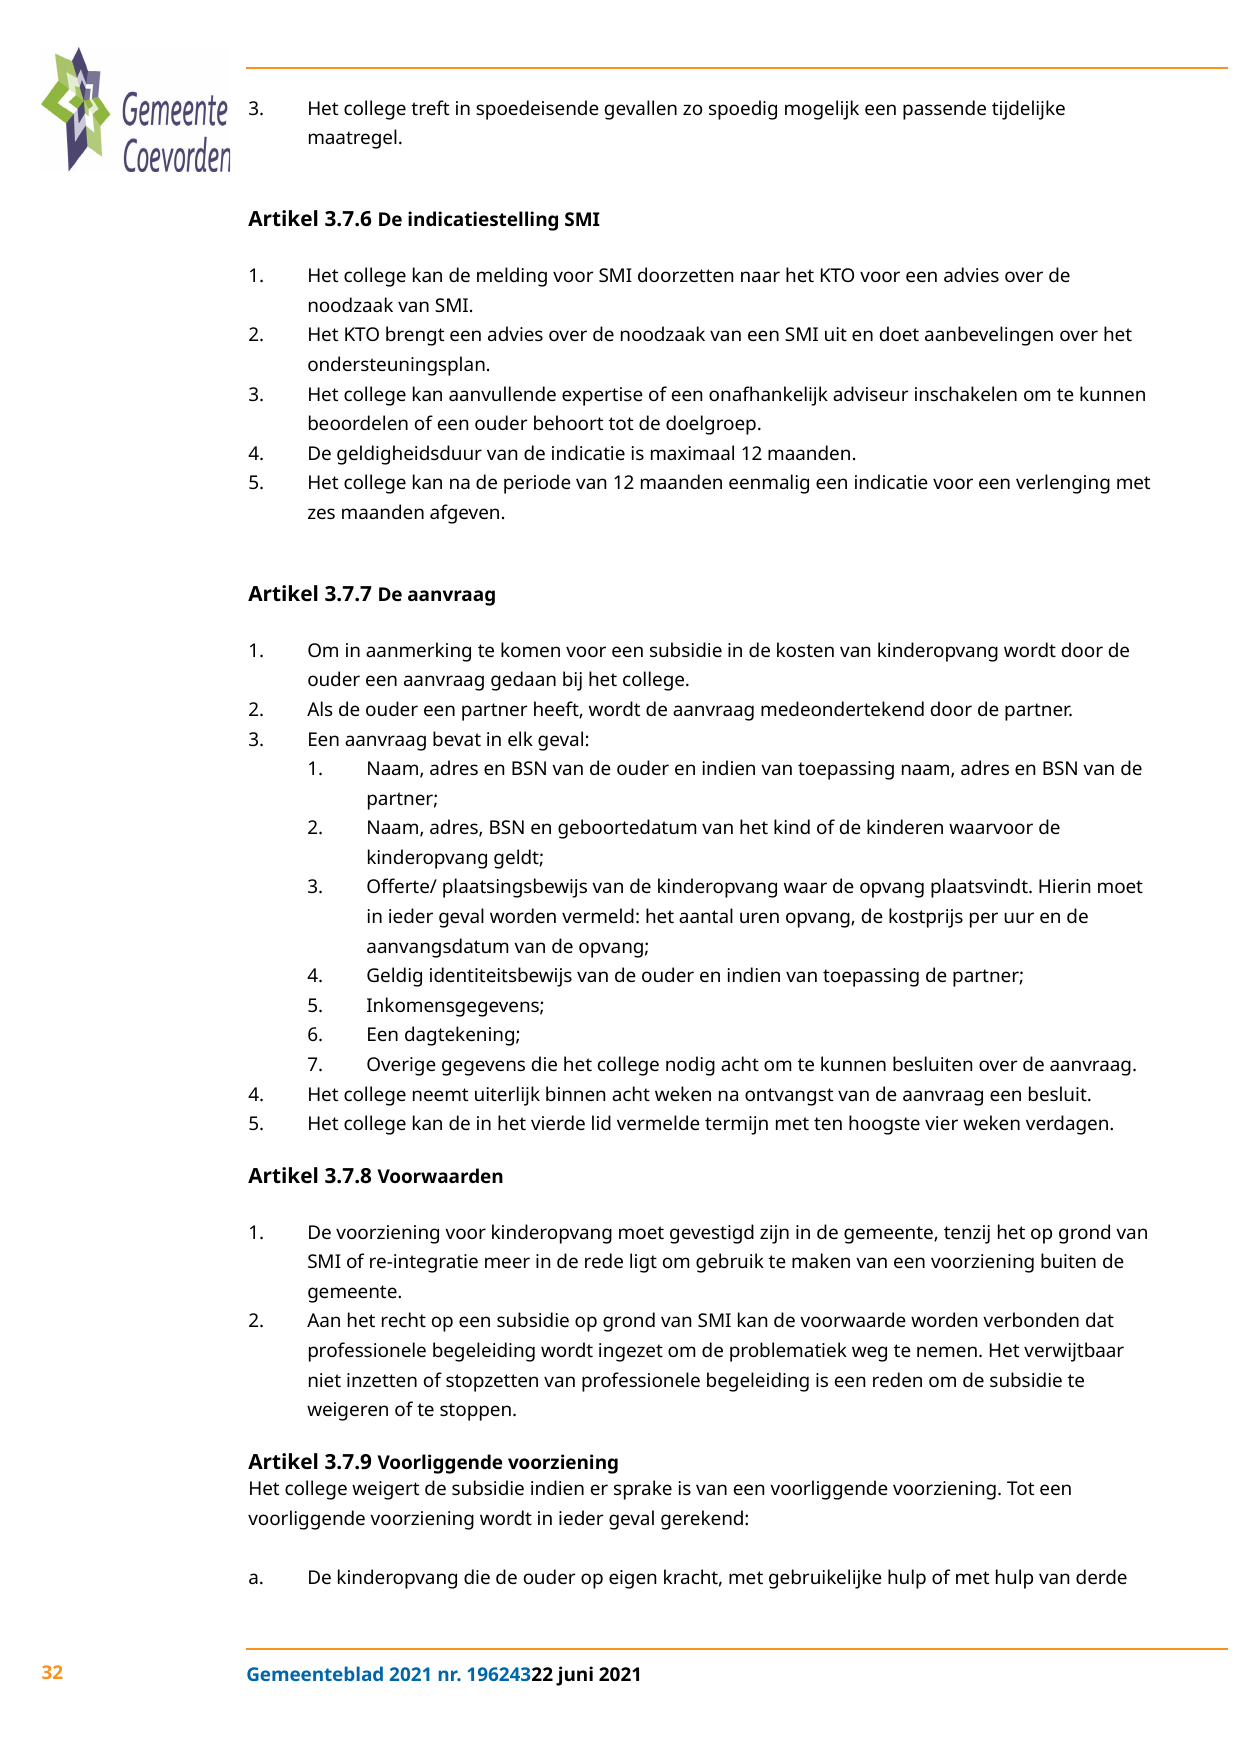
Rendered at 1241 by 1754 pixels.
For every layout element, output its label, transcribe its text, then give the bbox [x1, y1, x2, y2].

list De voorziening voor kinderopvang moet gevestigd zijn in de gemeente, tenzij het op grond van SMI of re-integratie meer in de rede ligt om gebruik te maken van een voorziening buiten de gemeente. [248, 1219, 1152, 1304]
text Artikel 3.7.9 Voorliggende voorziening [248, 1447, 1152, 1475]
list Het college treft in spoedeisende gevallen zo spoedig mogelijk een passende tijdelijke maatregel. [248, 95, 1152, 150]
list Een dagtekening; [307, 1022, 1152, 1047]
list Overige gegevens die het college nodig acht om te kunnen besluiten over de aanvraag. [307, 1051, 1152, 1077]
list Het KTO brengt een advies over de noodzaak van een SMI uit en doet aanbevelingen over het ondersteuningsplan. [248, 322, 1152, 377]
picture [41, 47, 231, 172]
list Het college kan aanvullende expertise of een onafhankelijk adviseur inschakelen om te kunnen beoordelen of een ouder behoort tot de doelgroep. [248, 381, 1152, 436]
list Als de ouder een partner heeft, wordt de aanvraag medeondertekend door de partner. [248, 696, 1152, 722]
list Het college kan na de periode van 12 maanden eenmalig een indicatie voor een verlenging met zes maanden afgeven. [248, 469, 1152, 525]
list Een aanvraag bevat in elk geval: [248, 726, 1152, 752]
list Offerte/ plaatsingsbewijs van de kinderopvang waar de opvang plaatsvindt. Hierin moet in ieder geval worden vermeld: het aantal uren opvang, de kostprijs per uur en de aanvangsdatum van de opvang; [307, 874, 1152, 959]
text Artikel 3.7.8 Voorwaarden [248, 1161, 1152, 1189]
text Artikel 3.7.7 De aanvraag [248, 579, 1152, 607]
list Inkomensgegevens; [307, 992, 1152, 1018]
list De geldigheidsduur van de indicatie is maximaal 12 maanden. [248, 440, 1152, 466]
list Geldig identiteitsbewijs van de ouder en indien van toepassing de partner; [307, 962, 1152, 988]
list De kinderopvang die de ouder op eigen kracht, met gebruikelijke hulp of met hulp van derde [248, 1564, 1152, 1590]
list Naam, adres en BSN van de ouder en indien van toepassing naam, adres en BSN van de partner; [307, 755, 1152, 811]
text Artikel 3.7.6 De indicatiestelling SMI [248, 204, 1152, 233]
list Het college neemt uiterlijk binnen acht weken na ontvangst van de aanvraag een besluit. [248, 1081, 1152, 1107]
list Aan het recht op een subsidie op grond van SMI kan de voorwaarde worden verbonden dat professionele begeleiding wordt ingezet om de problematiek weg te nemen. Het verwijtbaar niet inzetten of stopzetten van professionele begeleiding is een reden om de subsidie te weigeren of te stoppen. [248, 1308, 1152, 1422]
list Om in aanmerking te komen voor een subsidie in de kosten van kinderopvang wordt door de ouder een aanvraag gedaan bij het college. [248, 637, 1152, 692]
list Het college kan de in het vierde lid vermelde termijn met ten hoogste vier weken verdagen. [248, 1110, 1152, 1136]
list Het college kan de melding voor SMI doorzetten naar het KTO voor een advies over de noodzaak van SMI. [248, 262, 1152, 318]
list Naam, adres, BSN en geboortedatum van het kind of de kinderen waarvoor de kinderopvang geldt; [307, 814, 1152, 870]
text Het college weigert de subsidie indien er sprake is van een voorliggende voorziening. Tot een voorliggende voorziening wordt in ieder geval gerekend: [248, 1475, 1152, 1531]
